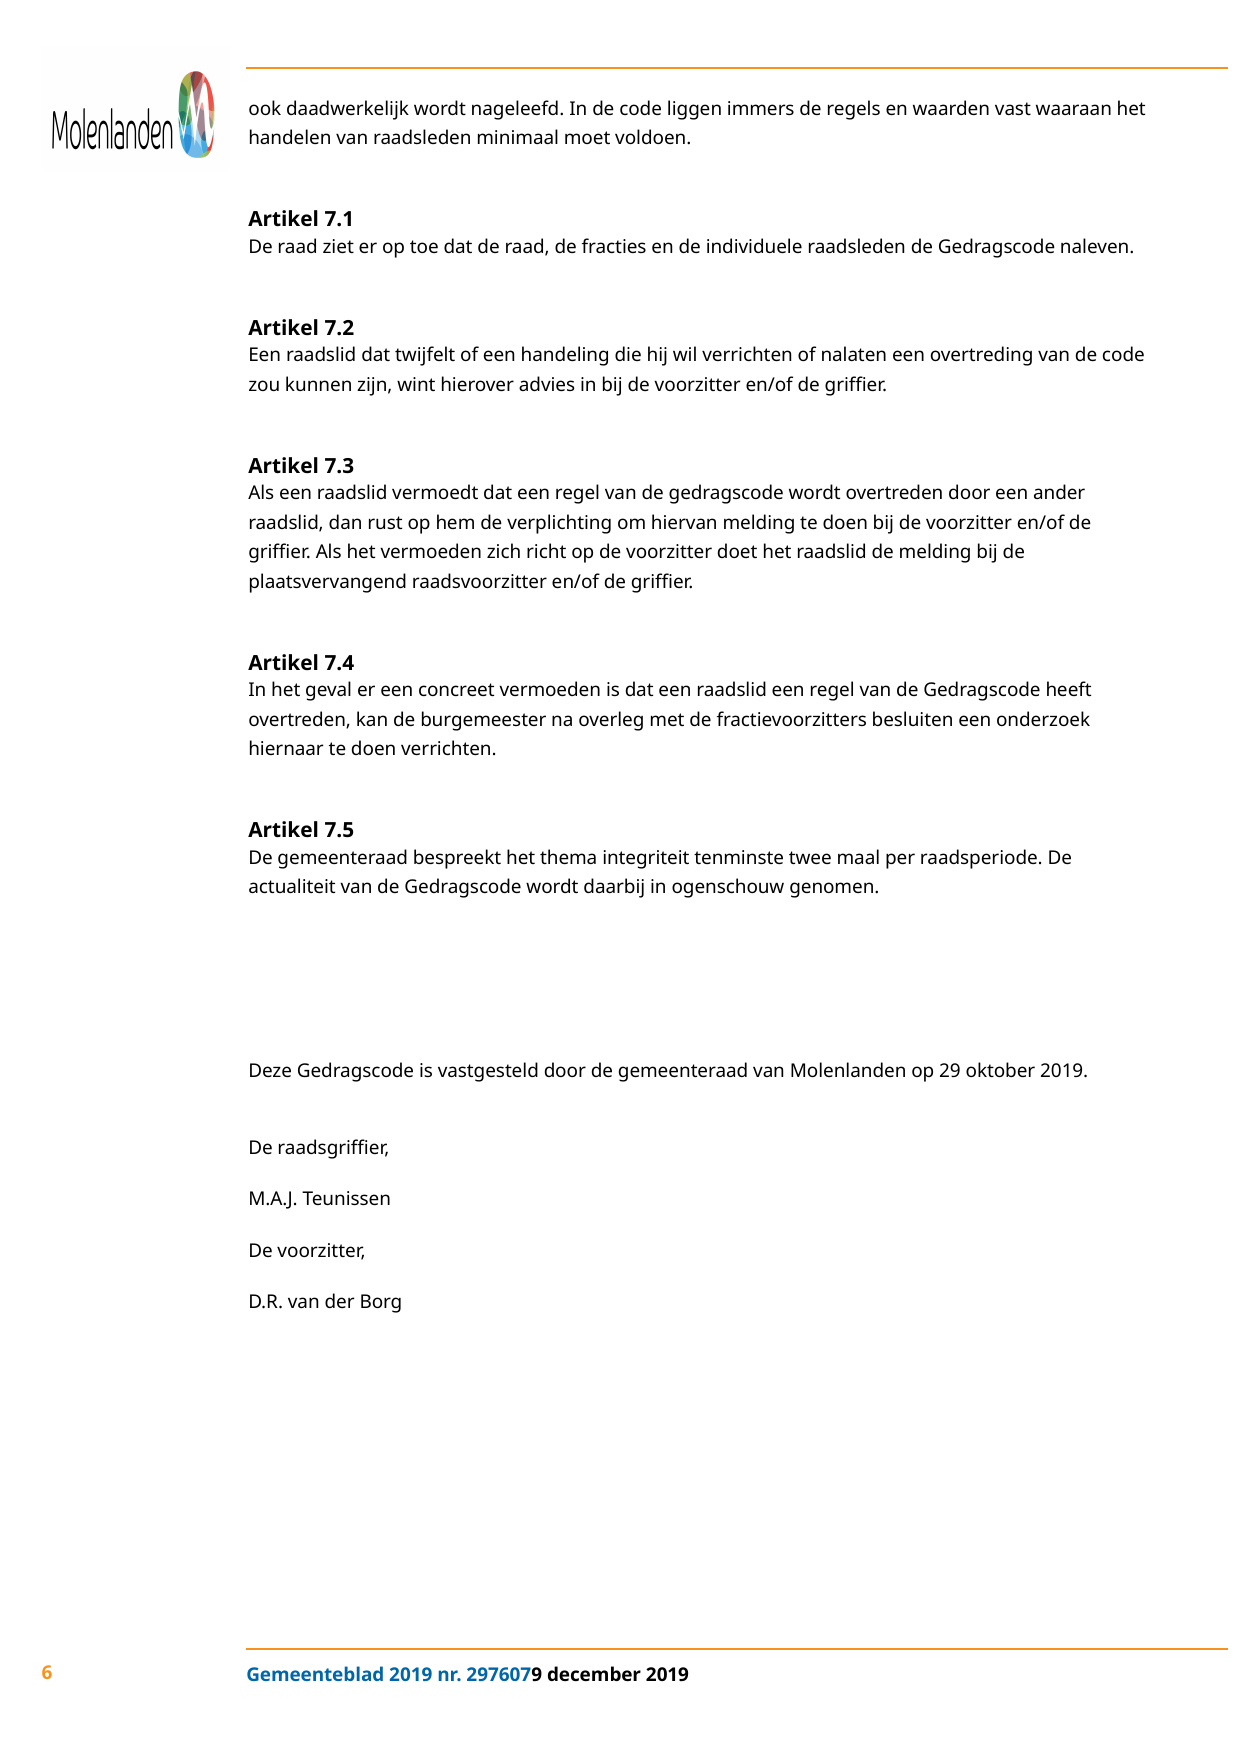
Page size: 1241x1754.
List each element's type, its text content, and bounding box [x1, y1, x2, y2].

text M.A.J. Teunissen [248, 1185, 1152, 1211]
text ook daadwerkelijk wordt nageleefd. In de code liggen immers de regels en waarden vast waaraan het handelen van raadsleden minimaal moet voldoen. [248, 95, 1152, 150]
text Artikel 7.3 [248, 451, 1152, 479]
text De raad ziet er op toe dat de raad, de fracties en de individuele raadsleden de Gedragscode naleven. [248, 233, 1152, 258]
text Deze Gedragscode is vastgesteld door de gemeenteraad van Molenlanden op 29 oktober 2019. [248, 1057, 1152, 1082]
text In het geval er een concreet vermoeden is dat een raadslid een regel van de Gedragscode heeft overtreden, kan de burgemeester na overleg met de fractievoorzitters besluiten een onderzoek hiernaar te doen verrichten. [248, 676, 1152, 761]
picture [41, 47, 231, 172]
text Een raadslid dat twijfelt of een handeling die hij wil verrichten of nalaten een overtreding van de code zou kunnen zijn, wint hierover advies in bij de voorzitter en/of de griffier. [248, 341, 1152, 397]
text Artikel 7.1 [248, 204, 1152, 233]
text Artikel 7.4 [248, 648, 1152, 676]
text Als een raadslid vermoedt dat een regel van de gedragscode wordt overtreden door een ander raadslid, dan rust op hem de verplichting om hiervan melding te doen bij de voorzitter en/of de griffier. Als het vermoeden zich richt op de voorzitter doet het raadslid de melding bij de plaatsvervangend raadsvoorzitter en/of de griffier. [248, 479, 1152, 594]
text De raadsgriffier, [248, 1134, 1152, 1160]
text De voorzitter, [248, 1237, 1152, 1263]
text Artikel 7.2 [248, 313, 1152, 341]
text Artikel 7.5 [248, 816, 1152, 844]
table_header [248, 998, 1152, 1024]
text De gemeenteraad bespreekt het thema integriteit tenminste twee maal per raadsperiode. De actualiteit van de Gedragscode wordt daarbij in ogenschouw genomen. [248, 844, 1152, 899]
text D.R. van der Borg [248, 1288, 1152, 1314]
